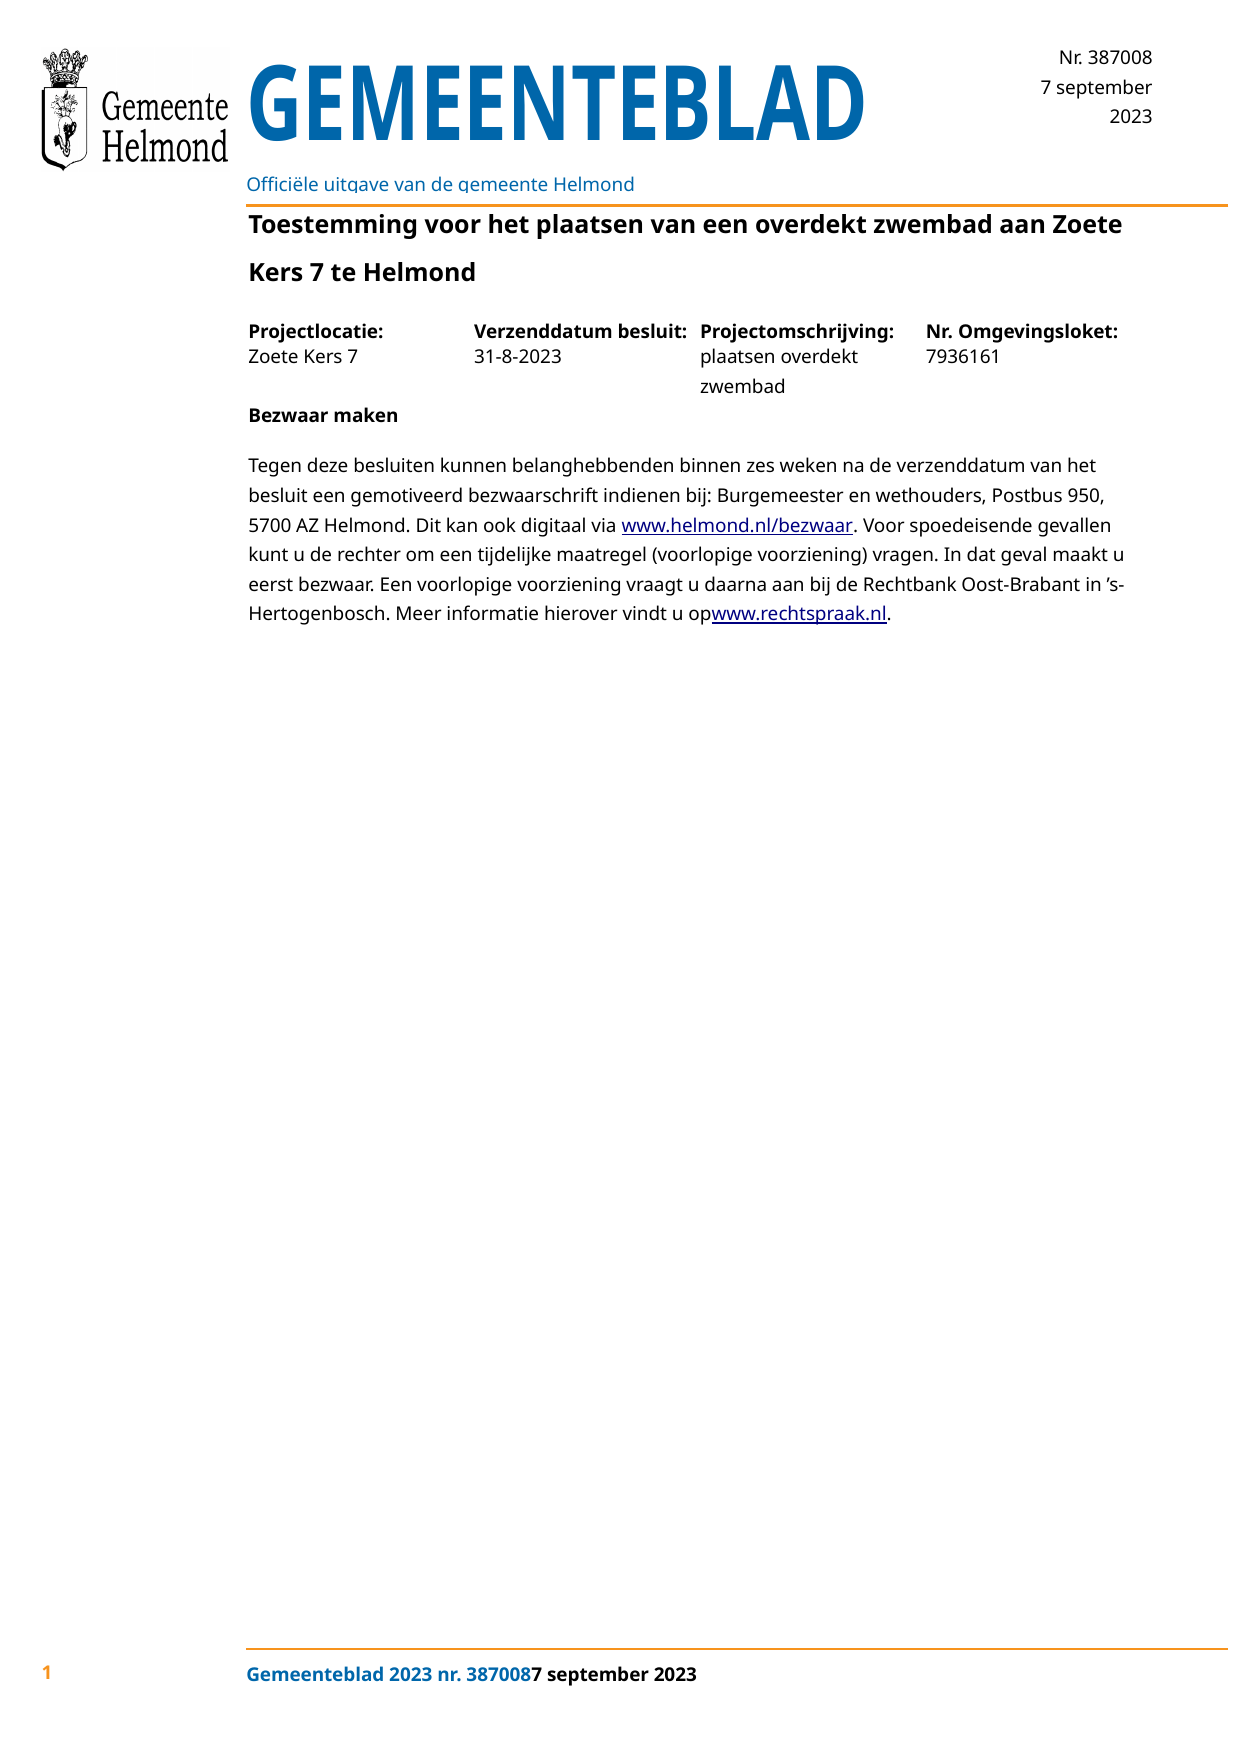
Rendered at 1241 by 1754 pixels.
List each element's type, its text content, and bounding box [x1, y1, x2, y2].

table_cell Zoete Kers 7 [248, 344, 474, 399]
table_header Verzenddatum besluit: [474, 318, 700, 344]
table_header Projectlocatie: [248, 318, 474, 344]
table_header Projectomschrijving: [700, 318, 926, 344]
text Toestemming voor het plaatsen van een overdekt zwembad aan Zoete Kers 7 te Helmond [248, 207, 1152, 288]
table_cell 31-8-2023 [474, 344, 700, 399]
text Bezwaar maken [248, 402, 1152, 428]
picture [41, 47, 231, 172]
table_cell plaatsen overdekt zwembad [700, 344, 926, 399]
table_header Nr. Omgevingsloket: [926, 318, 1152, 344]
text Tegen deze besluiten kunnen belanghebbenden binnen zes weken na de verzenddatum van het besluit een gemotiveerd bezwaarschrift indienen bij: Burgemeester en wethouders, Postbus 950, 5700 AZ Helmond. Dit kan ook digitaal via www.helmond.nl/bezwaar. Voor spoedeisende gevallen kunt u de rechter om een tijdelijke maatregel (voorlopige voorziening) vragen. In dat geval maakt u eerst bezwaar. Een voorlopige voorziening vraagt u daarna aan bij de Rechtbank Oost-Brabant in ’s-Hertogenbosch. Meer informatie hierover vindt u opwww.rechtspraak.nl. [248, 453, 1152, 626]
table_cell 7936161 [926, 344, 1152, 399]
